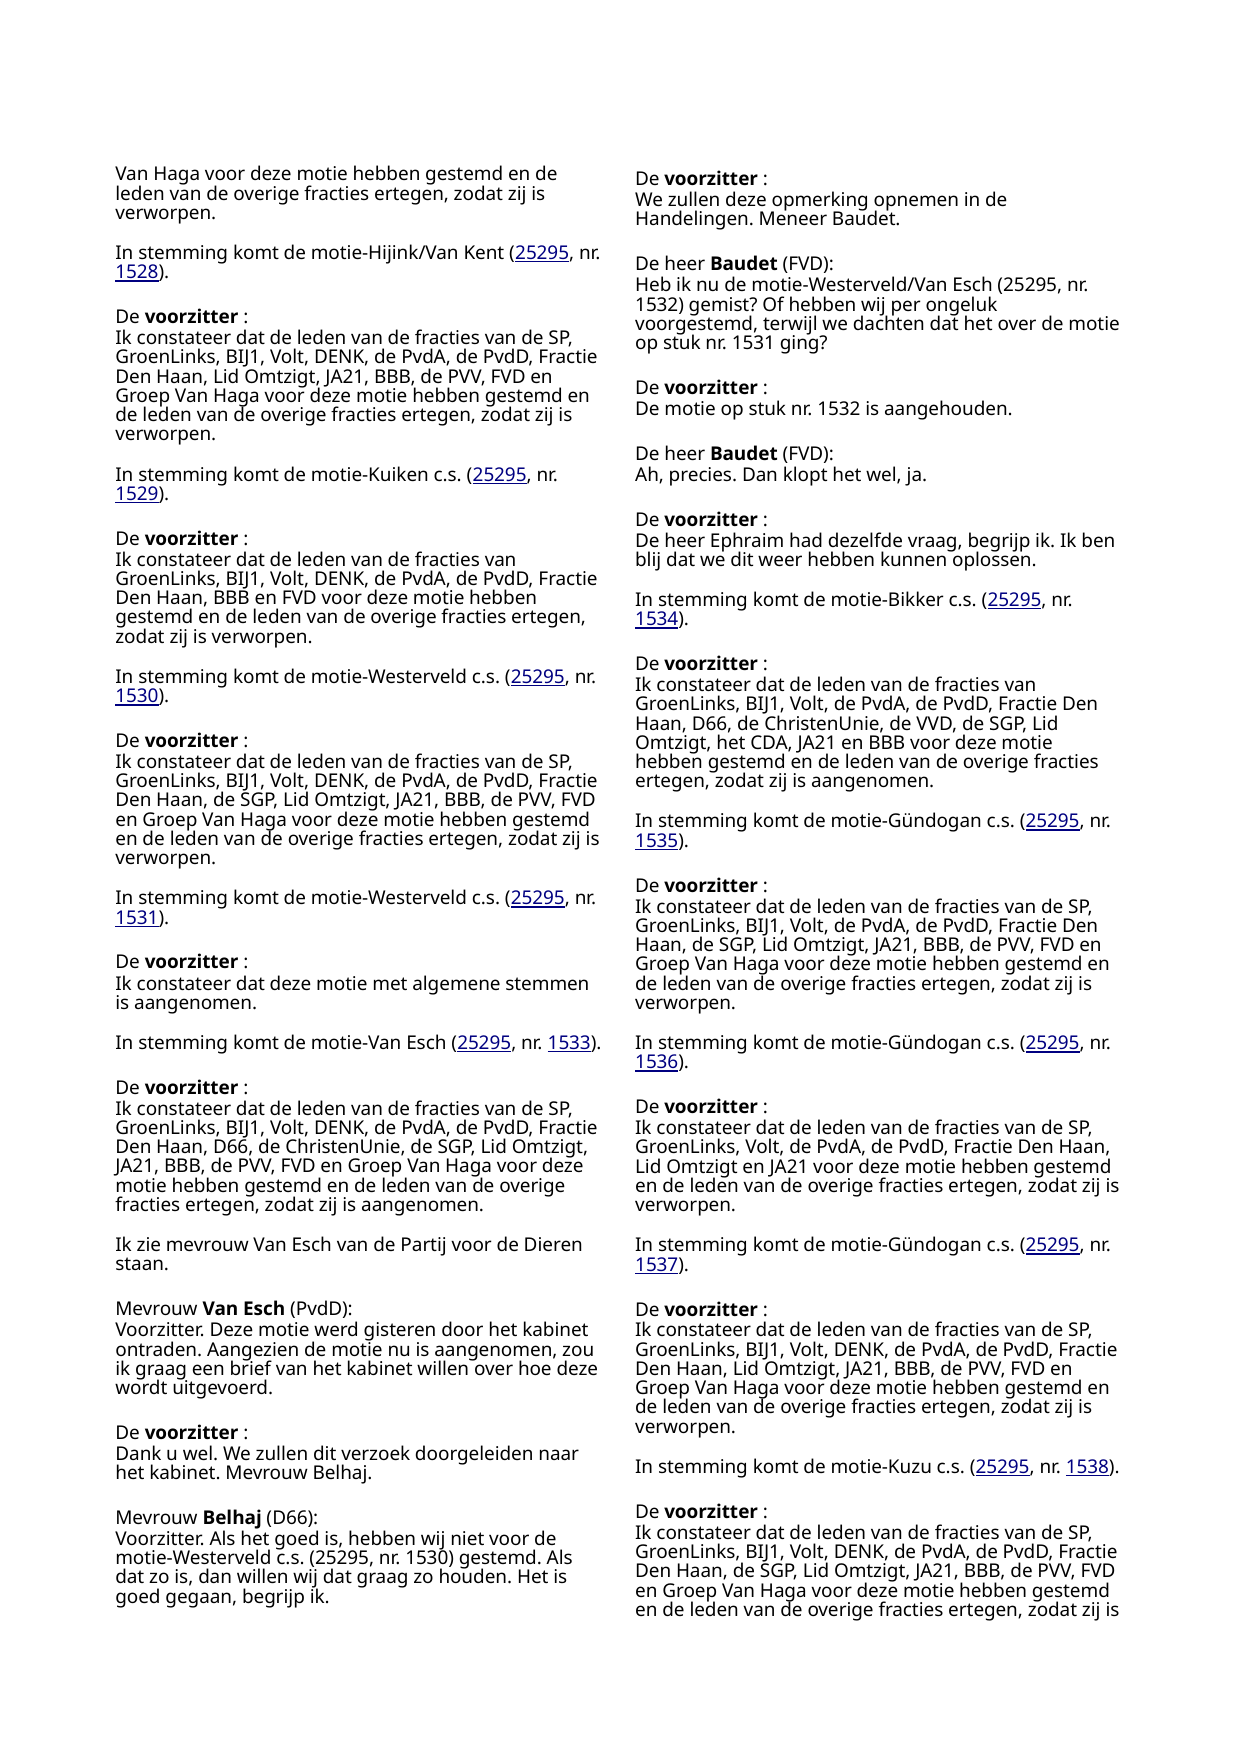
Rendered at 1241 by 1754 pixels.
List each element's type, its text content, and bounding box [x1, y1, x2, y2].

text De voorzitter : [635, 1498, 1125, 1524]
text Voorzitter. Deze motie werd gisteren door het kabinet ontraden. Aangezien de motie nu is aangenomen, zou ik graag een brief van het kabinet willen over hoe deze wordt uitgevoerd. [115, 1321, 605, 1398]
text In stemming komt de motie-Van Esch (25295, nr. 1533). [115, 1034, 605, 1053]
text In stemming komt de motie-Westerveld c.s. (25295, nr. 1531). [115, 889, 605, 928]
text In stemming komt de motie-Bikker c.s. (25295, nr. 1534). [635, 591, 1125, 629]
text Dank u wel. We zullen dit verzoek doorgeleiden naar het kabinet. Mevrouw Belhaj. [115, 1445, 605, 1483]
text De voorzitter : [635, 1296, 1125, 1321]
text In stemming komt de motie-Gündogan c.s. (25295, nr. 1535). [635, 812, 1125, 851]
text Ik zie mevrouw Van Esch van de Partij voor de Dieren staan. [115, 1236, 605, 1275]
text De motie op stuk nr. 1532 is aangehouden. [635, 400, 1125, 419]
text De voorzitter : [115, 303, 605, 329]
text Voorzitter. Als het goed is, hebben wij niet voor de motie-Westerveld c.s. (25295, nr. 1530) gestemd. Als dat zo is, dan willen wij dat graag zo houden. Het is goed gegaan, begrijp ik. [115, 1530, 605, 1607]
text Ik constateer dat de leden van de fracties van de SP, GroenLinks, Volt, de PvdA, de PvdD, Fractie Den Haan, Lid Omtzigt en JA21 voor deze motie hebben gestemd en de leden van de overige fracties ertegen, zodat zij is verworpen. [635, 1119, 1125, 1216]
text Mevrouw Belhaj (D66): [115, 1504, 605, 1530]
text De voorzitter : [115, 949, 605, 974]
text De voorzitter : [115, 525, 605, 551]
text In stemming komt de motie-Gündogan c.s. (25295, nr. 1537). [635, 1236, 1125, 1275]
text De voorzitter : [635, 650, 1125, 676]
text De voorzitter : [115, 727, 605, 753]
text In stemming komt de motie-Gündogan c.s. (25295, nr. 1536). [635, 1034, 1125, 1073]
text Van Haga voor deze motie hebben gestemd en de leden van de overige fracties ertegen, zodat zij is verworpen. [115, 165, 605, 223]
text De voorzitter : [635, 506, 1125, 532]
text Ik constateer dat de leden van de fracties van GroenLinks, BIJ1, Volt, de PvdA, de PvdD, Fractie Den Haan, D66, de ChristenUnie, de VVD, de SGP, Lid Omtzigt, het CDA, JA21 en BBB voor deze motie hebben gestemd en de leden van de overige fracties ertegen, zodat zij is aangenomen. [635, 676, 1125, 792]
text De heer Baudet (FVD): [635, 251, 1125, 276]
text Ik constateer dat de leden van de fracties van de SP, GroenLinks, BIJ1, Volt, DENK, de PvdA, de PvdD, Fractie Den Haan, de SGP, Lid Omtzigt, JA21, BBB, de PVV, FVD en Groep Van Haga voor deze motie hebben gestemd en de leden van de overige fracties ertegen, zodat zij is [635, 1524, 1125, 1620]
text In stemming komt de motie-Hijink/Van Kent (25295, nr. 1528). [115, 244, 605, 282]
text We zullen deze opmerking opnemen in de Handelingen. Meneer Baudet. [635, 191, 1125, 230]
text De heer Ephraim had dezelfde vraag, begrijp ik. Ik ben blij dat we dit weer hebben kunnen oplossen. [635, 532, 1125, 570]
text Ik constateer dat de leden van de fracties van de SP, GroenLinks, BIJ1, Volt, de PvdA, de PvdD, Fractie Den Haan, de SGP, Lid Omtzigt, JA21, BBB, de PVV, FVD en Groep Van Haga voor deze motie hebben gestemd en de leden van de overige fracties ertegen, zodat zij is verworpen. [635, 898, 1125, 1013]
text Ah, precies. Dan klopt het wel, ja. [635, 466, 1125, 485]
text De voorzitter : [115, 1074, 605, 1100]
text De voorzitter : [635, 872, 1125, 898]
text Ik constateer dat de leden van de fracties van de SP, GroenLinks, BIJ1, Volt, DENK, de PvdA, de PvdD, Fractie Den Haan, Lid Omtzigt, JA21, BBB, de PVV, FVD en Groep Van Haga voor deze motie hebben gestemd en de leden van de overige fracties ertegen, zodat zij is verworpen. [635, 1321, 1125, 1437]
text In stemming komt de motie-Westerveld c.s. (25295, nr. 1530). [115, 668, 605, 706]
text Ik constateer dat de leden van de fracties van de SP, GroenLinks, BIJ1, Volt, DENK, de PvdA, de PvdD, Fractie Den Haan, D66, de ChristenUnie, de SGP, Lid Omtzigt, JA21, BBB, de PVV, FVD en Groep Van Haga voor deze motie hebben gestemd en de leden van de overige fracties ertegen, zodat zij is aangenomen. [115, 1100, 605, 1215]
text Mevrouw Van Esch (PvdD): [115, 1296, 605, 1321]
text De voorzitter : [635, 1093, 1125, 1119]
text Ik constateer dat deze motie met algemene stemmen is aangenomen. [115, 974, 605, 1013]
text De voorzitter : [115, 1419, 605, 1445]
text Ik constateer dat de leden van de fracties van GroenLinks, BIJ1, Volt, DENK, de PvdA, de PvdD, Fractie Den Haan, BBB en FVD voor deze motie hebben gestemd en de leden van de overige fracties ertegen, zodat zij is verworpen. [115, 551, 605, 647]
text De voorzitter : [635, 374, 1125, 400]
text In stemming komt de motie-Kuiken c.s. (25295, nr. 1529). [115, 466, 605, 504]
text Heb ik nu de motie-Westerveld/Van Esch (25295, nr. 1532) gemist? Of hebben wij per ongeluk voorgestemd, terwijl we dachten dat het over de motie op stuk nr. 1531 ging? [635, 276, 1125, 353]
text De voorzitter : [635, 165, 1125, 191]
text Ik constateer dat de leden van de fracties van de SP, GroenLinks, BIJ1, Volt, DENK, de PvdA, de PvdD, Fractie Den Haan, de SGP, Lid Omtzigt, JA21, BBB, de PVV, FVD en Groep Van Haga voor deze motie hebben gestemd en de leden van de overige fracties ertegen, zodat zij is verworpen. [115, 753, 605, 868]
text De heer Baudet (FVD): [635, 440, 1125, 466]
text In stemming komt de motie-Kuzu c.s. (25295, nr. 1538). [635, 1458, 1125, 1477]
text Ik constateer dat de leden van de fracties van de SP, GroenLinks, BIJ1, Volt, DENK, de PvdA, de PvdD, Fractie Den Haan, Lid Omtzigt, JA21, BBB, de PVV, FVD en Groep Van Haga voor deze motie hebben gestemd en de leden van de overige fracties ertegen, zodat zij is verworpen. [115, 329, 605, 445]
